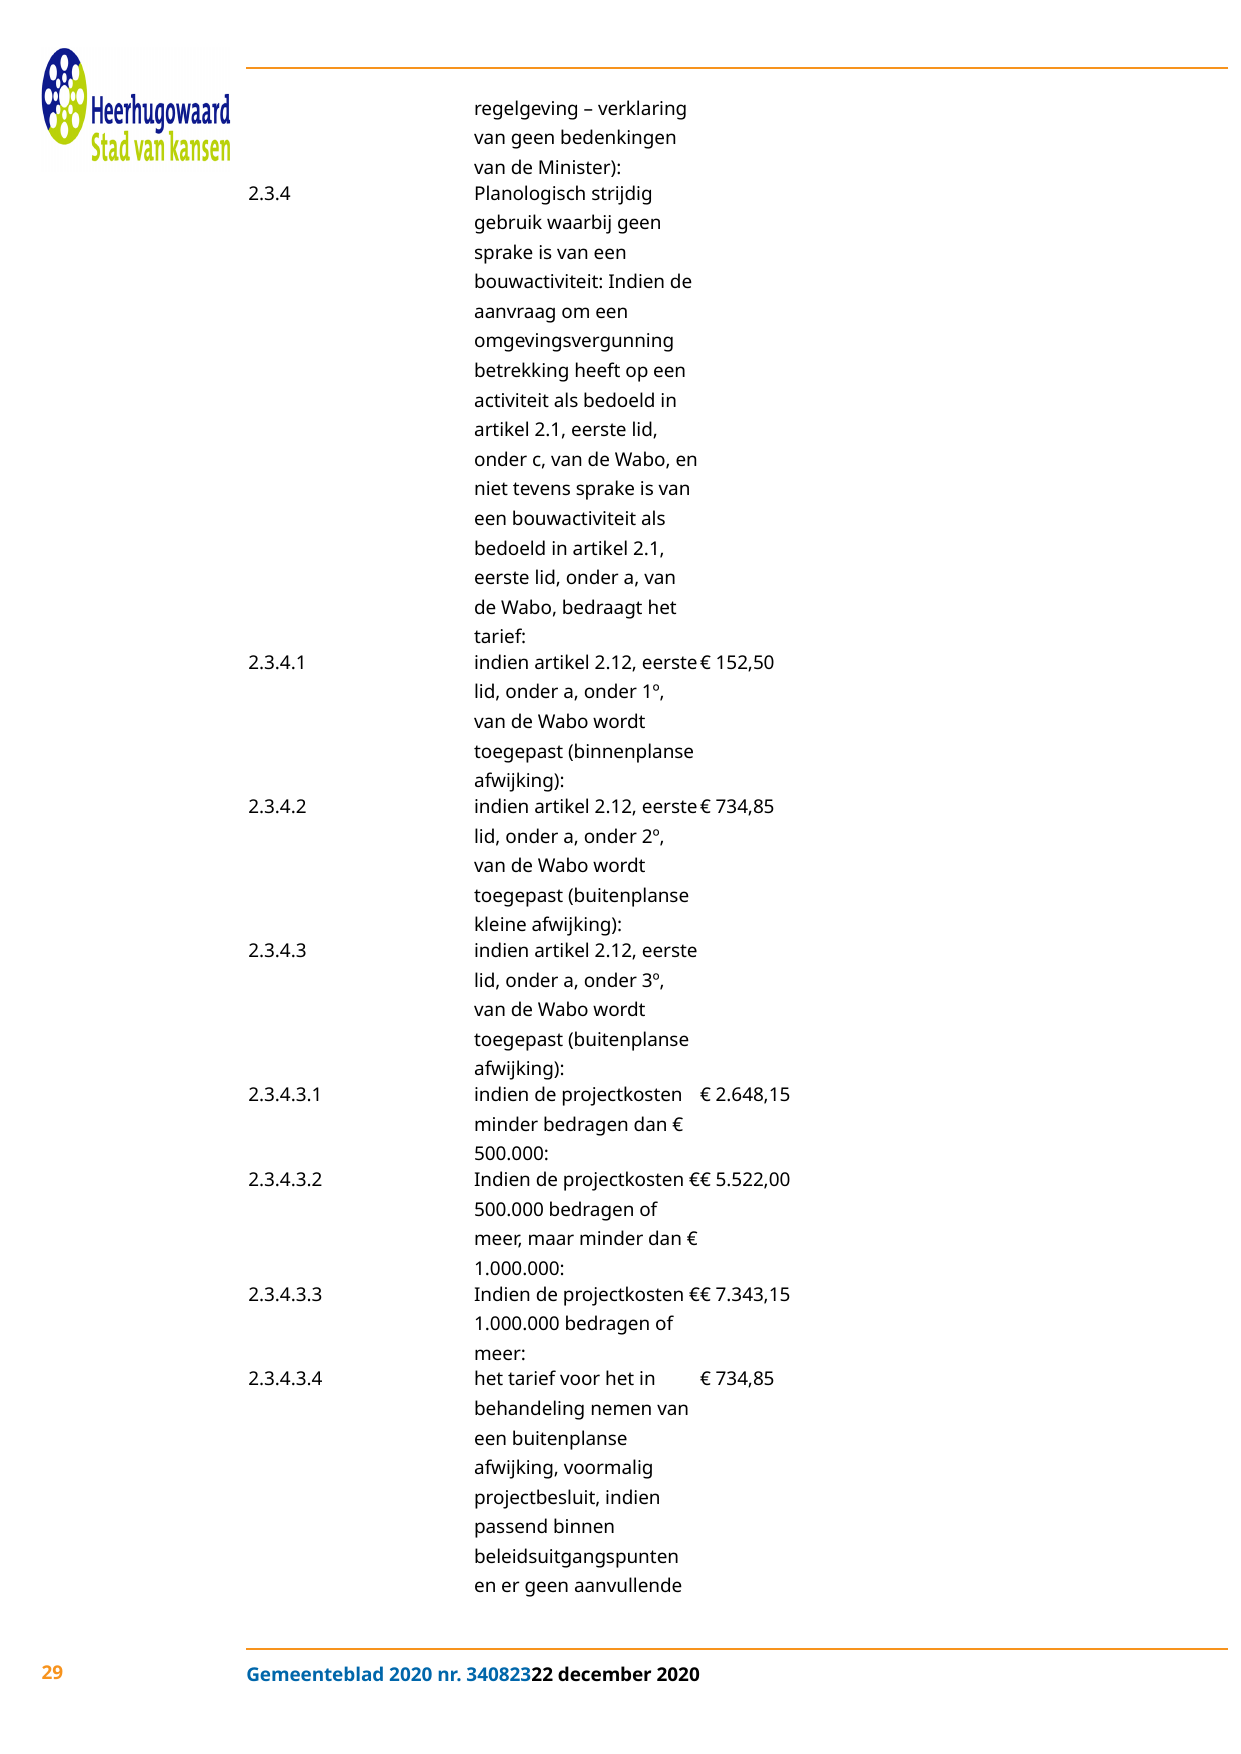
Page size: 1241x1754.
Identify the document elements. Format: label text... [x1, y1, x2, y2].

table_cell [926, 95, 1152, 180]
table_cell € 5.522,00 [700, 1166, 926, 1281]
table_cell 2.3.4 [248, 180, 474, 649]
table_cell 2.3.4.2 [248, 793, 474, 937]
table_cell [926, 793, 1152, 937]
table_cell indien artikel 2.12, eerste lid, onder a, onder 2º, van de Wabo wordt toegepast (buitenplanse kleine afwijking): [474, 793, 700, 937]
table_cell € 152,50 [700, 649, 926, 793]
table_cell € 734,85 [700, 1366, 926, 1598]
table_cell [926, 649, 1152, 793]
table_cell € 2.648,15 [700, 1081, 926, 1166]
table_cell het tarief voor het in behandeling nemen van een buitenplanse afwijking, voormalig projectbesluit, indien passend binnen beleidsuitgangspunten en er geen aanvullende [474, 1366, 700, 1598]
table_cell 2.3.4.3.4 [248, 1366, 474, 1598]
table_cell [700, 95, 926, 180]
table_cell 2.3.4.3 [248, 937, 474, 1081]
table_cell 2.3.4.1 [248, 649, 474, 793]
table_cell [926, 1166, 1152, 1281]
table_cell Indien de projectkosten € 500.000 bedragen of meer, maar minder dan € 1.000.000: [474, 1166, 700, 1281]
table_cell indien artikel 2.12, eerste lid, onder a, onder 3º, van de Wabo wordt toegepast (buitenplanse afwijking): [474, 937, 700, 1081]
table_cell indien de projectkosten minder bedragen dan € 500.000: [474, 1081, 700, 1166]
table_cell [926, 937, 1152, 1081]
table_cell 2.3.4.3.2 [248, 1166, 474, 1281]
table_cell € 7.343,15 [700, 1281, 926, 1366]
table_cell Planologisch strijdig gebruik waarbij geen sprake is van een bouwactiviteit: Indien de aanvraag om een omgevingsvergunning betrekking heeft op een activiteit als bedoeld in artikel 2.1, eerste lid, onder c, van de Wabo, en niet tevens sprake is van een bouwactiviteit als bedoeld in artikel 2.1, eerste lid, onder a, van de Wabo, bedraagt het tarief: [474, 180, 700, 649]
table_cell [926, 1366, 1152, 1598]
table_cell [926, 1281, 1152, 1366]
picture [41, 47, 231, 172]
table_cell [926, 1081, 1152, 1166]
table_cell € 734,85 [700, 793, 926, 937]
table_cell 2.3.4.3.3 [248, 1281, 474, 1366]
table_cell [700, 180, 926, 649]
table_cell indien artikel 2.12, eerste lid, onder a, onder 1º, van de Wabo wordt toegepast (binnenplanse afwijking): [474, 649, 700, 793]
table_cell [700, 937, 926, 1081]
table_cell 2.3.4.3.1 [248, 1081, 474, 1166]
table_cell [248, 95, 474, 180]
table_cell Indien de projectkosten € 1.000.000 bedragen of meer: [474, 1281, 700, 1366]
table_cell regelgeving – verklaring van geen bedenkingen van de Minister): [474, 95, 700, 180]
table_cell [926, 180, 1152, 649]
